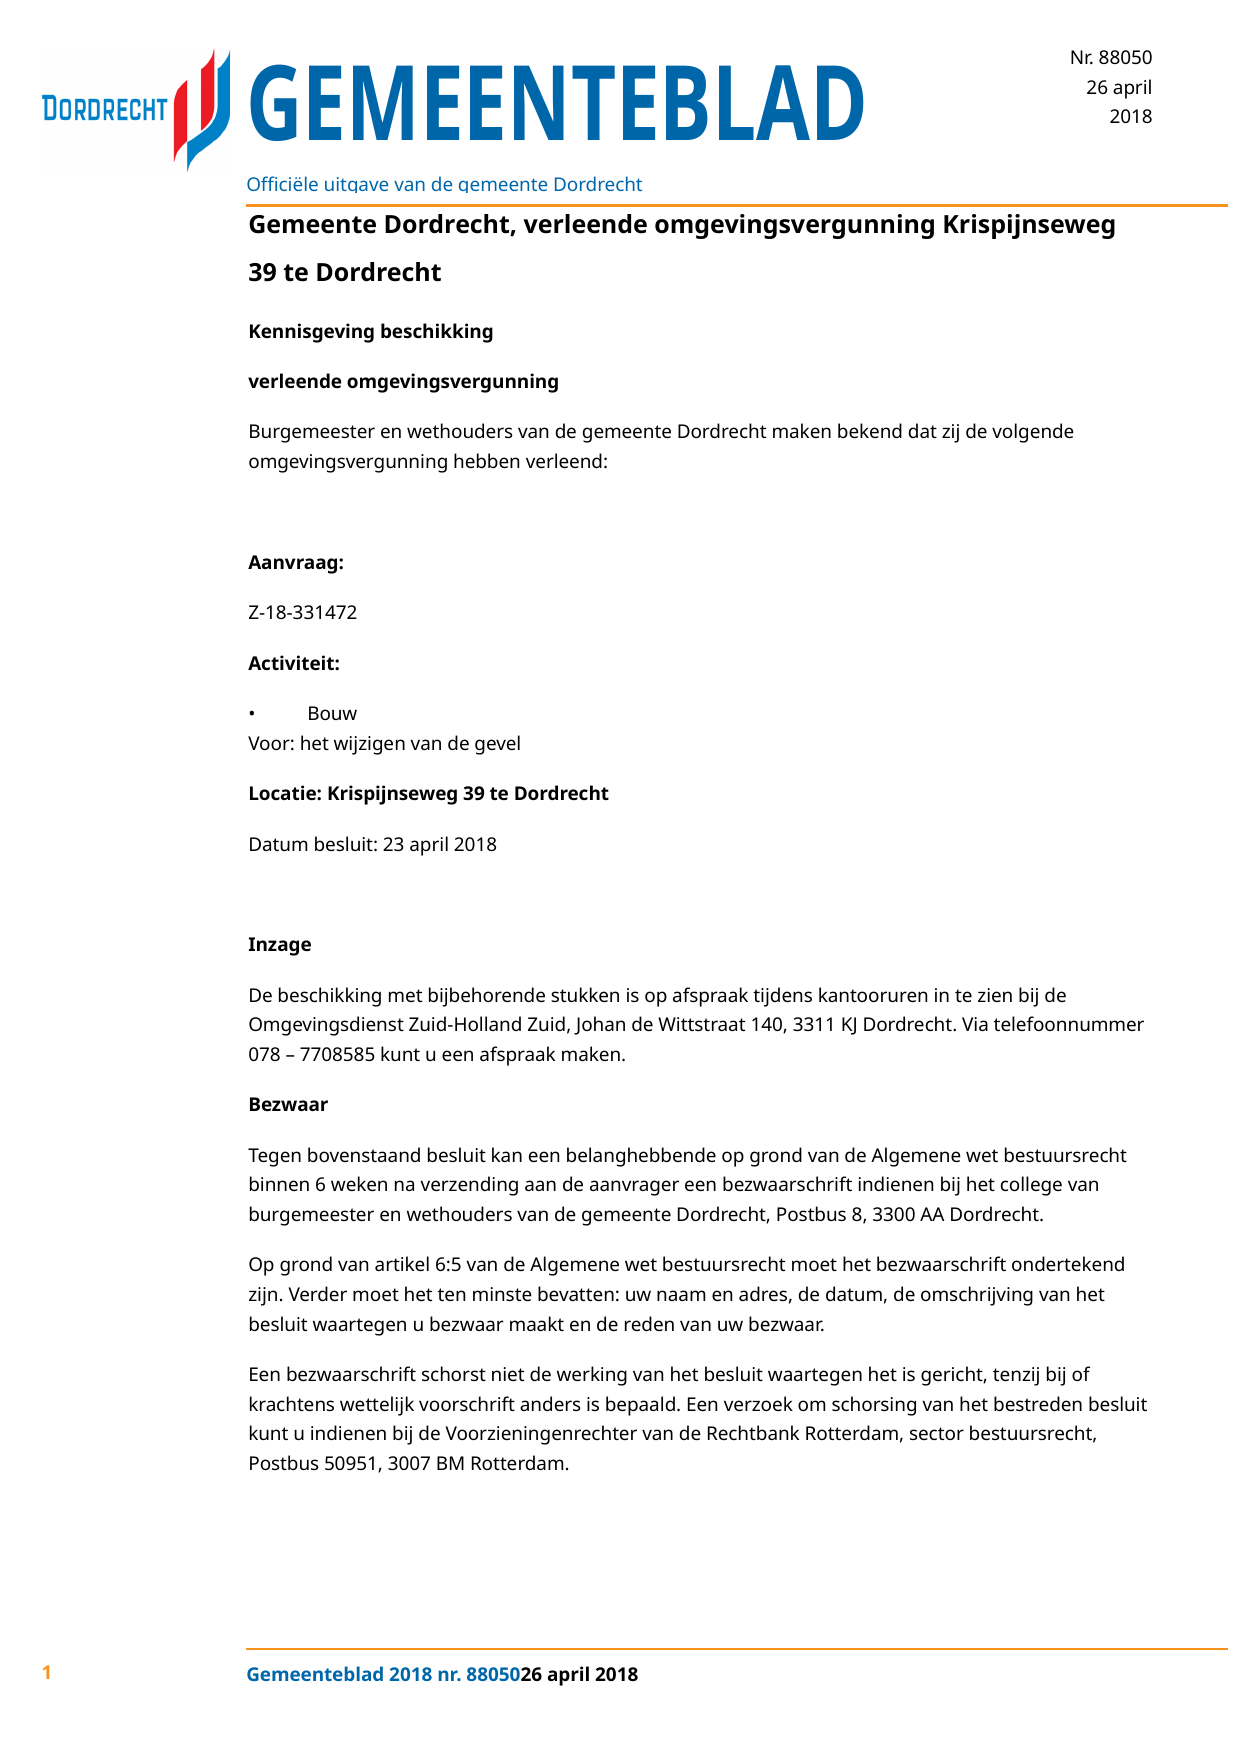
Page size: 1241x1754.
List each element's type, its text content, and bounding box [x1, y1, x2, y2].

text Gemeente Dordrecht, verleende omgevingsvergunning Krispijnseweg 39 te Dordrecht [248, 207, 1152, 288]
text Bezwaar [248, 1092, 1152, 1117]
list Bouw [248, 700, 1152, 726]
text Tegen bovenstaand besluit kan een belanghebbende op grond van de Algemene wet bestuursrecht binnen 6 weken na verzending aan de aanvrager een bezwaarschrift indienen bij het college van burgemeester en wethouders van de gemeente Dordrecht, Postbus 8, 3300 AA Dordrecht. [248, 1142, 1152, 1227]
text Aanvraag: [248, 549, 1152, 575]
text Locatie: Krispijnseweg 39 te Dordrecht [248, 780, 1152, 806]
text verleende omgevingsvergunning [248, 368, 1152, 394]
text Een bezwaarschrift schorst niet de werking van het besluit waartegen het is gericht, tenzij bij of krachtens wettelijk voorschrift anders is bepaald. Een verzoek om schorsing van het bestreden besluit kunt u indienen bij de Voorzieningenrechter van de Rechtbank Rotterdam, sector bestuursrecht, Postbus 50951, 3007 BM Rotterdam. [248, 1361, 1152, 1476]
picture [41, 47, 231, 172]
text Inzage [248, 932, 1152, 957]
text Op grond van artikel 6:5 van de Algemene wet bestuursrecht moet het bezwaarschrift ondertekend zijn. Verder moet het ten minste bevatten: uw naam en adres, de datum, de omschrijving van het besluit waartegen u bezwaar maakt en de reden van uw bezwaar. [248, 1252, 1152, 1337]
text Activiteit: [248, 650, 1152, 676]
text Kennisgeving beschikking [248, 318, 1152, 344]
text Burgemeester en wethouders van de gemeente Dordrecht maken bekend dat zij de volgende omgevingsvergunning hebben verleend: [248, 419, 1152, 474]
text Voor: het wijzigen van de gevel [248, 730, 1152, 756]
text De beschikking met bijbehorende stukken is op afspraak tijdens kantooruren in te zien bij de Omgevingsdienst Zuid-Holland Zuid, Johan de Wittstraat 140, 3311 KJ Dordrecht. Via telefoonnummer 078 – 7708585 kunt u een afspraak maken. [248, 982, 1152, 1067]
text Z-18-331472 [248, 599, 1152, 625]
text Datum besluit: 23 april 2018 [248, 831, 1152, 857]
